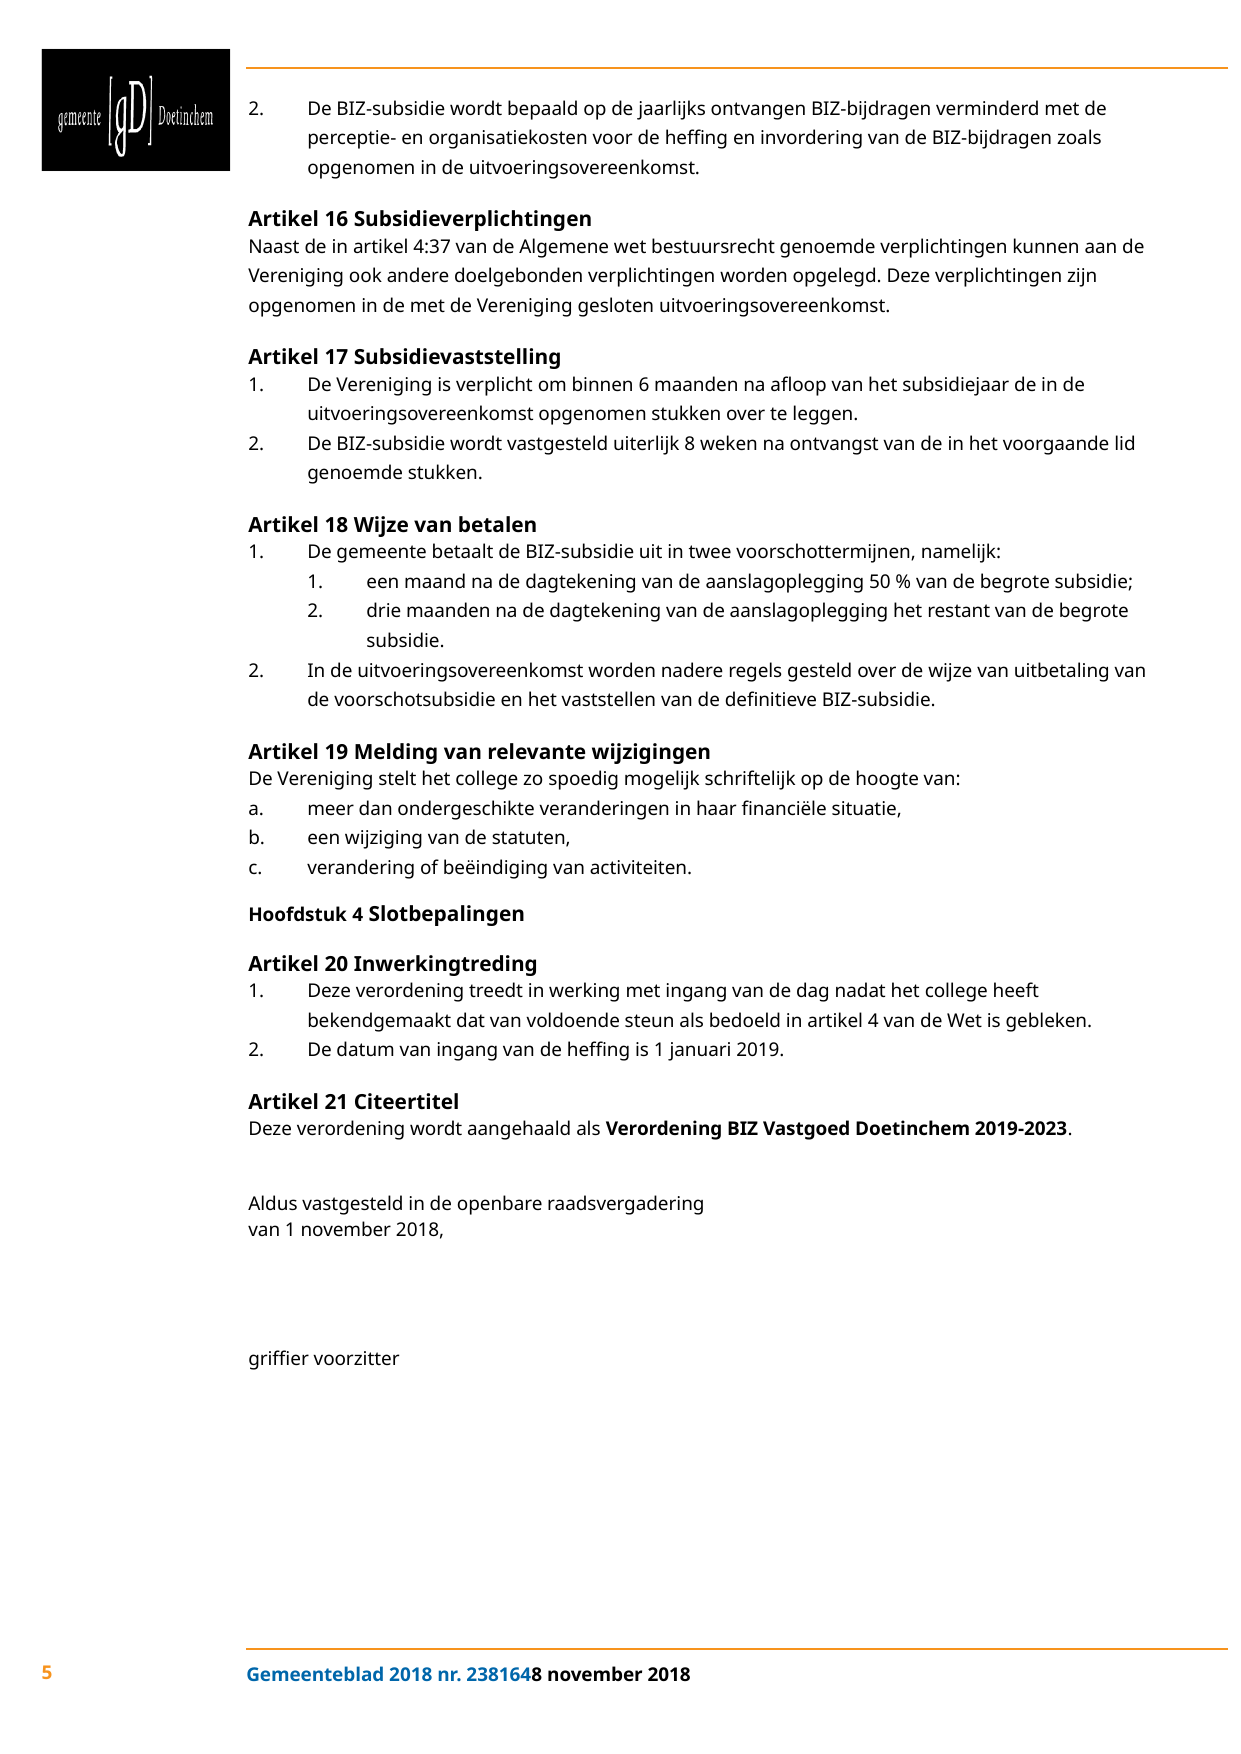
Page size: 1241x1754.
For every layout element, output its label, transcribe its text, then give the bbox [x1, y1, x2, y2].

text Deze verordening wordt aangehaald als Verordening BIZ Vastgoed Doetinchem 2019-2023. [248, 1115, 1152, 1141]
picture [41, 47, 231, 172]
text Artikel 21 Citeertitel [248, 1087, 1152, 1115]
list drie maanden na de dagtekening van de aanslagoplegging het restant van de begrote subsidie. [307, 598, 1152, 653]
text griffier voorzitter [248, 1345, 1152, 1371]
text Artikel 17 Subsidievaststelling [248, 342, 1152, 371]
list een maand na de dagtekening van de aanslagoplegging 50 % van de begrote subsidie; [307, 568, 1152, 594]
list In de uitvoeringsovereenkomst worden nadere regels gesteld over de wijze van uitbetaling van de voorschotsubsidie en het vaststellen van de definitieve BIZ-subsidie. [248, 657, 1152, 712]
list De BIZ-subsidie wordt vastgesteld uiterlijk 8 weken na ontvangst van de in het voorgaande lid genoemde stukken. [248, 430, 1152, 485]
text Artikel 20 Inwerkingtreding [248, 949, 1152, 977]
list verandering of beëindiging van activiteiten. [248, 854, 1152, 880]
list Deze verordening treedt in werking met ingang van de dag nadat het college heeft bekendgemaakt dat van voldoende steun als bedoeld in artikel 4 van de Wet is gebleken. [248, 977, 1152, 1033]
list meer dan ondergeschikte veranderingen in haar financiële situatie, [248, 795, 1152, 821]
list De datum van ingang van de heffing is 1 januari 2019. [248, 1036, 1152, 1062]
text Artikel 18 Wijze van betalen [248, 510, 1152, 538]
list De Vereniging is verplicht om binnen 6 maanden na afloop van het subsidiejaar de in de uitvoeringsovereenkomst opgenomen stukken over te leggen. [248, 371, 1152, 426]
text Naast de in artikel 4:37 van de Algemene wet bestuursrecht genoemde verplichtingen kunnen aan de Vereniging ook andere doelgebonden verplichtingen worden opgelegd. Deze verplichtingen zijn opgenomen in de met de Vereniging gesloten uitvoeringsovereenkomst. [248, 233, 1152, 318]
text van 1 november 2018, [248, 1216, 1152, 1242]
text Aldus vastgesteld in de openbare raadsvergadering [248, 1191, 1152, 1216]
text Artikel 19 Melding van relevante wijzigingen [248, 737, 1152, 765]
text Artikel 16 Subsidieverplichtingen [248, 204, 1152, 233]
list De BIZ-subsidie wordt bepaald op de jaarlijks ontvangen BIZ-bijdragen verminderd met de perceptie- en organisatiekosten voor de heffing en invordering van de BIZ-bijdragen zoals opgenomen in de uitvoeringsovereenkomst. [248, 95, 1152, 180]
text Hoofdstuk 4 Slotbepalingen [248, 899, 1152, 928]
list een wijziging van de statuten, [248, 824, 1152, 850]
text De Vereniging stelt het college zo spoedig mogelijk schriftelijk op de hoogte van: [248, 765, 1152, 791]
list De gemeente betaalt de BIZ-subsidie uit in twee voorschottermijnen, namelijk: [248, 538, 1152, 564]
